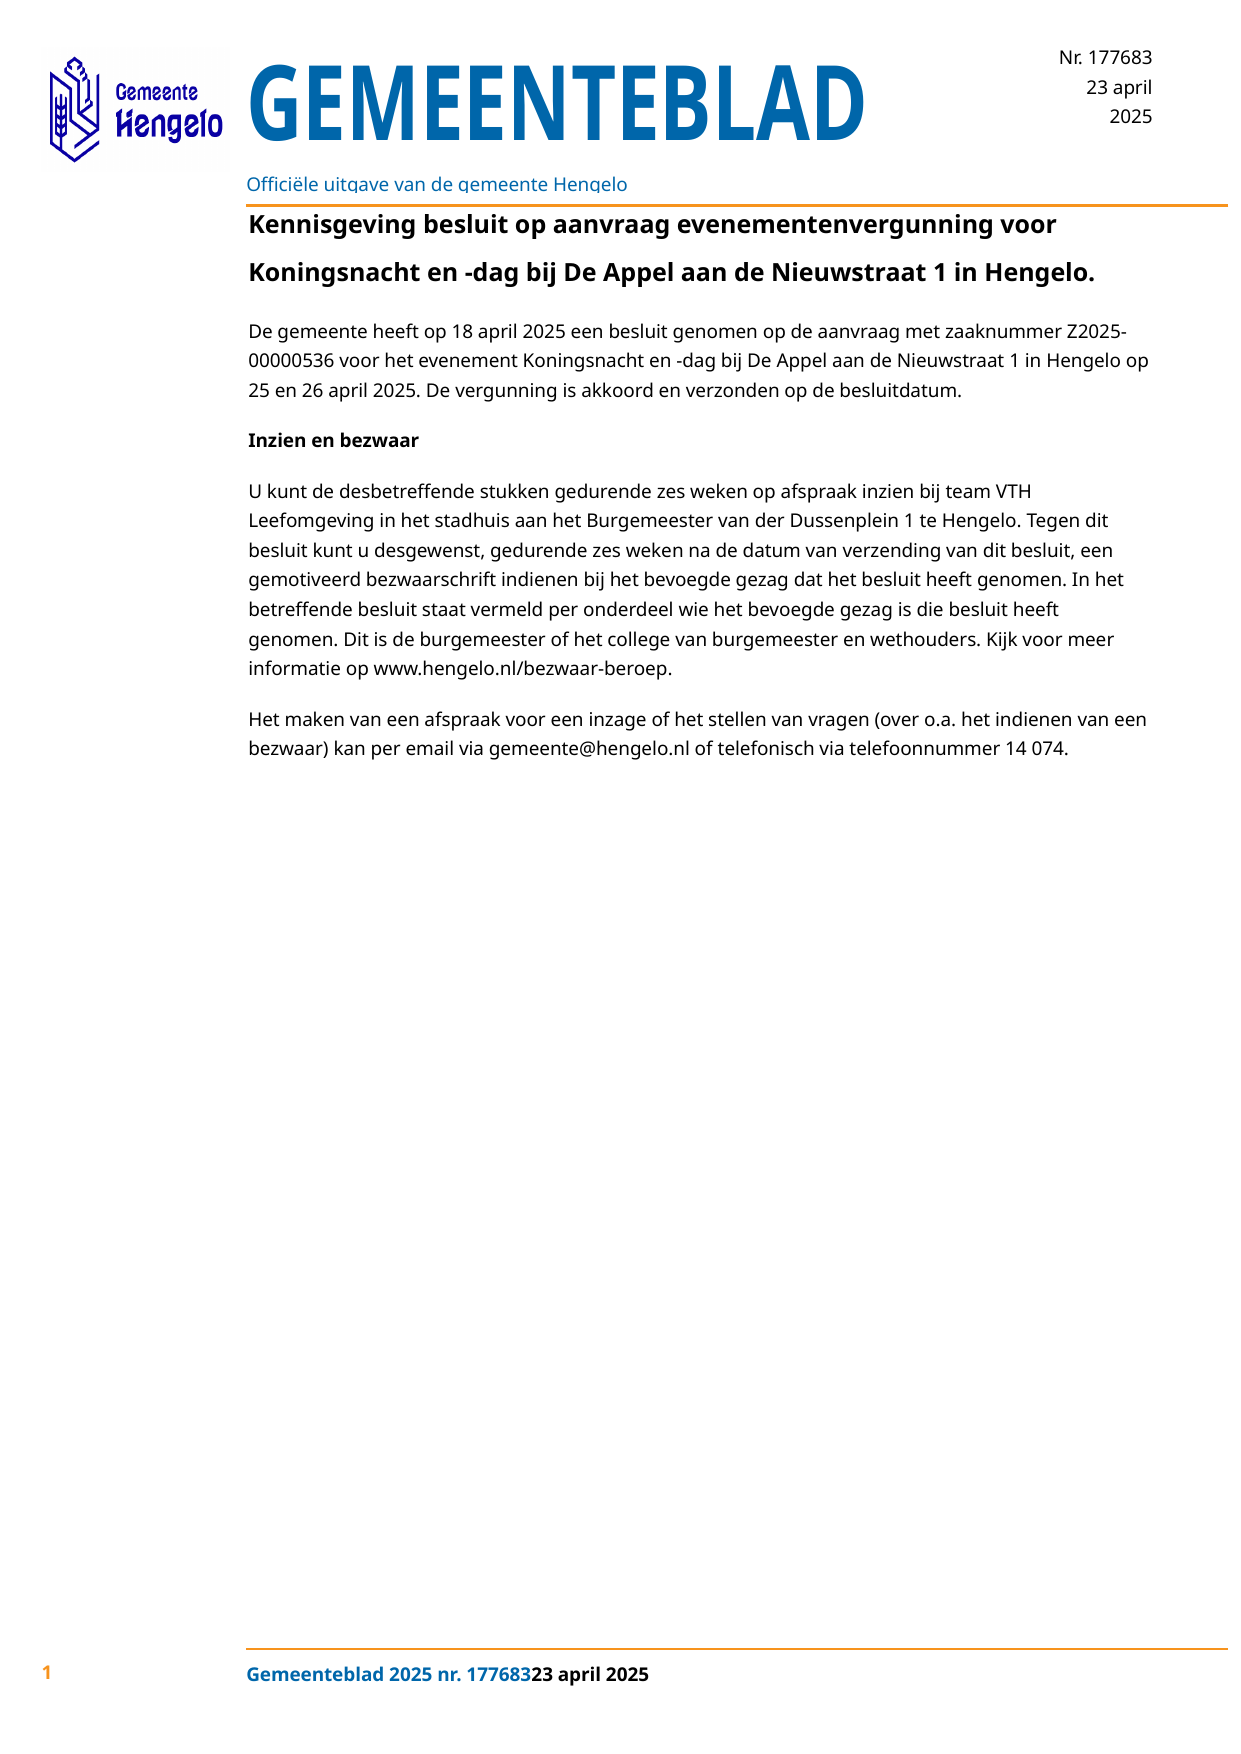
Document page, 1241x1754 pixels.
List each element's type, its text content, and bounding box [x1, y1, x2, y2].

text Kennisgeving besluit op aanvraag evenementenvergunning voor Koningsnacht en -dag bij De Appel aan de Nieuwstraat 1 in Hengelo. [248, 207, 1152, 288]
text De gemeente heeft op 18 april 2025 een besluit genomen op de aanvraag met zaaknummer Z2025-00000536 voor het evenement Koningsnacht en -dag bij De Appel aan de Nieuwstraat 1 in Hengelo op 25 en 26 april 2025. De vergunning is akkoord en verzonden op de besluitdatum. [248, 318, 1152, 403]
picture [41, 47, 231, 172]
text Inzien en bezwaar [248, 427, 1152, 453]
text Het maken van een afspraak voor een inzage of het stellen van vragen (over o.a. het indienen van een bezwaar) kan per email via gemeente@hengelo.nl of telefonisch via telefoonnummer 14 074. [248, 706, 1152, 761]
text U kunt de desbetreffende stukken gedurende zes weken op afspraak inzien bij team VTH Leefomgeving in het stadhuis aan het Burgemeester van der Dussenplein 1 te Hengelo. Tegen dit besluit kunt u desgewenst, gedurende zes weken na de datum van verzending van dit besluit, een gemotiveerd bezwaarschrift indienen bij het bevoegde gezag dat het besluit heeft genomen. In het betreffende besluit staat vermeld per onderdeel wie het bevoegde gezag is die besluit heeft genomen. Dit is de burgemeester of het college van burgemeester en wethouders. Kijk voor meer informatie op www.hengelo.nl/bezwaar-beroep. [248, 478, 1152, 681]
